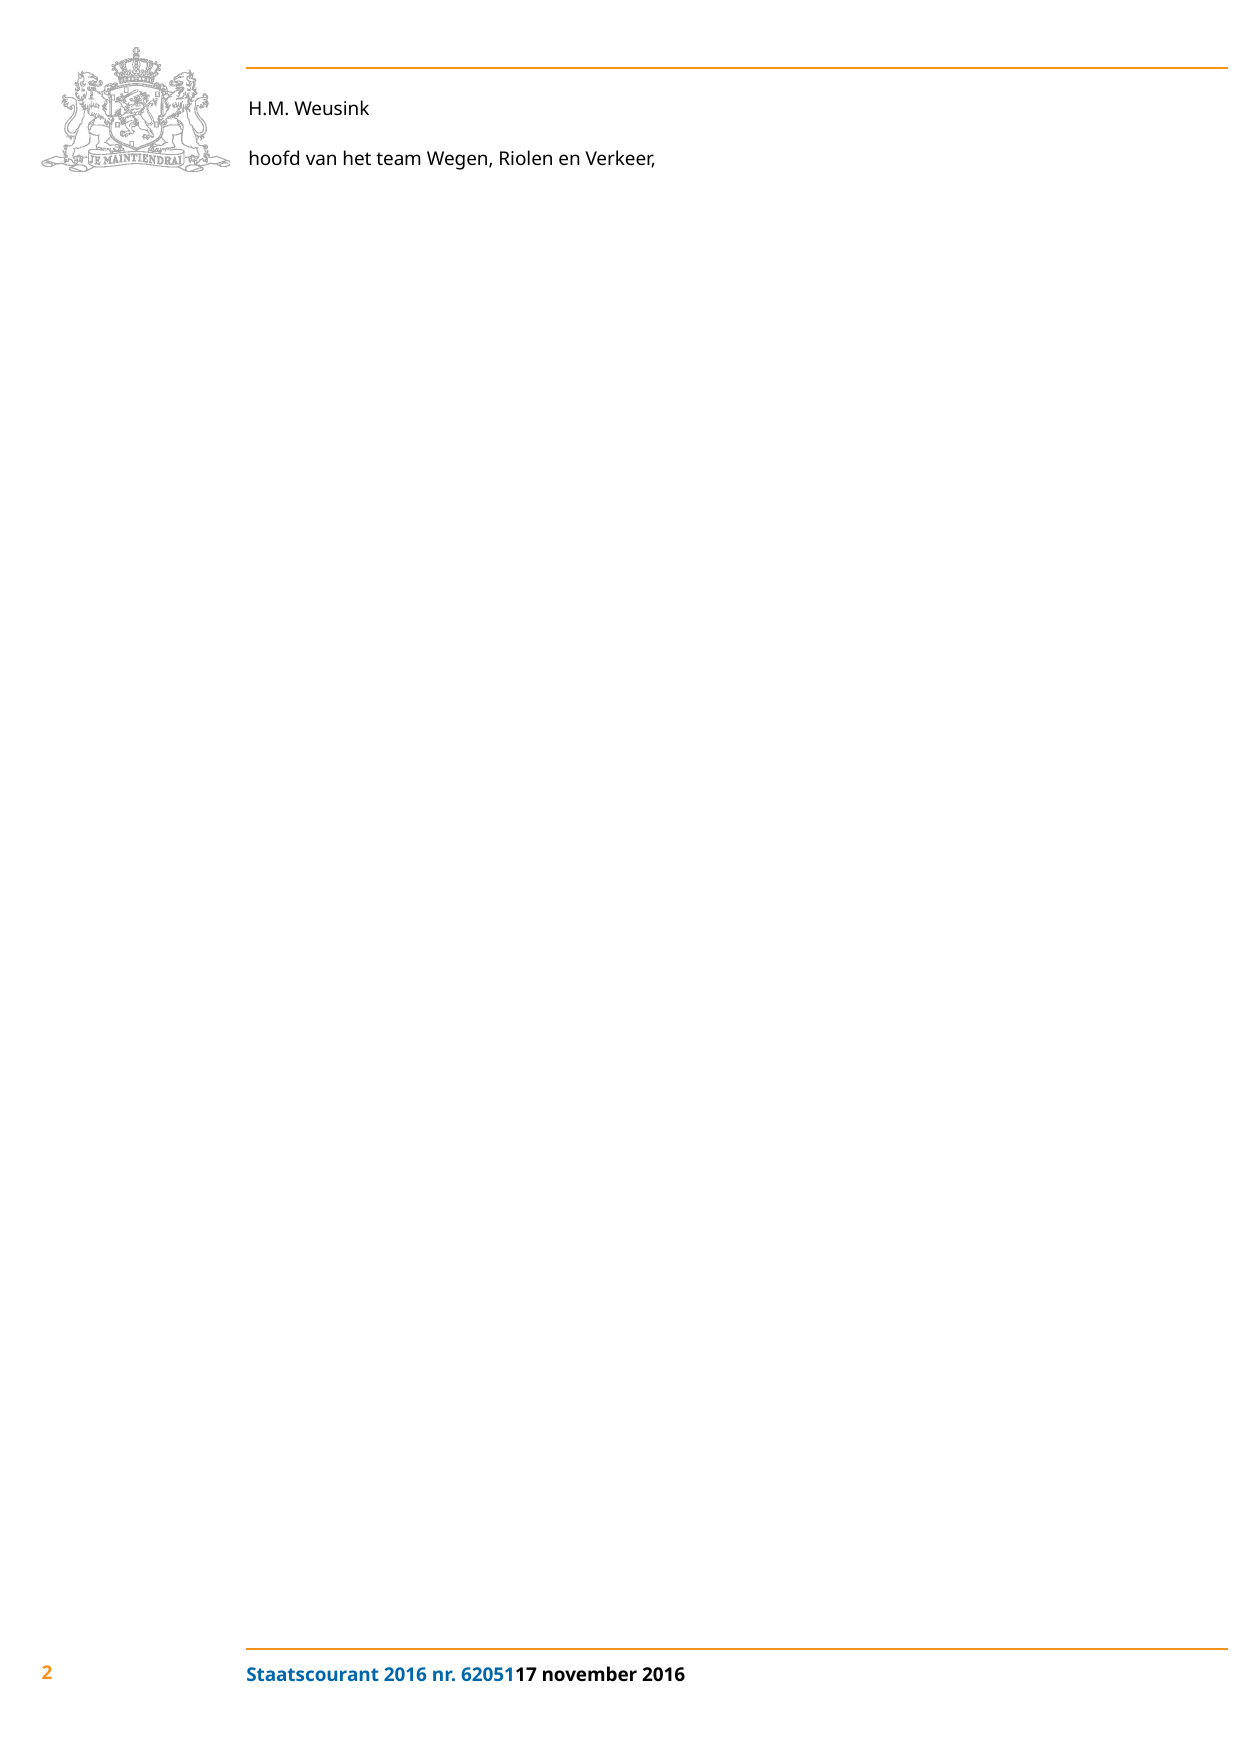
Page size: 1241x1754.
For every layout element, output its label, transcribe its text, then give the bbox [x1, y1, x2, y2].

picture [41, 47, 231, 172]
text H.M. Weusink [248, 95, 1152, 121]
text hoofd van het team Wegen, Riolen en Verkeer, [248, 145, 1152, 171]
